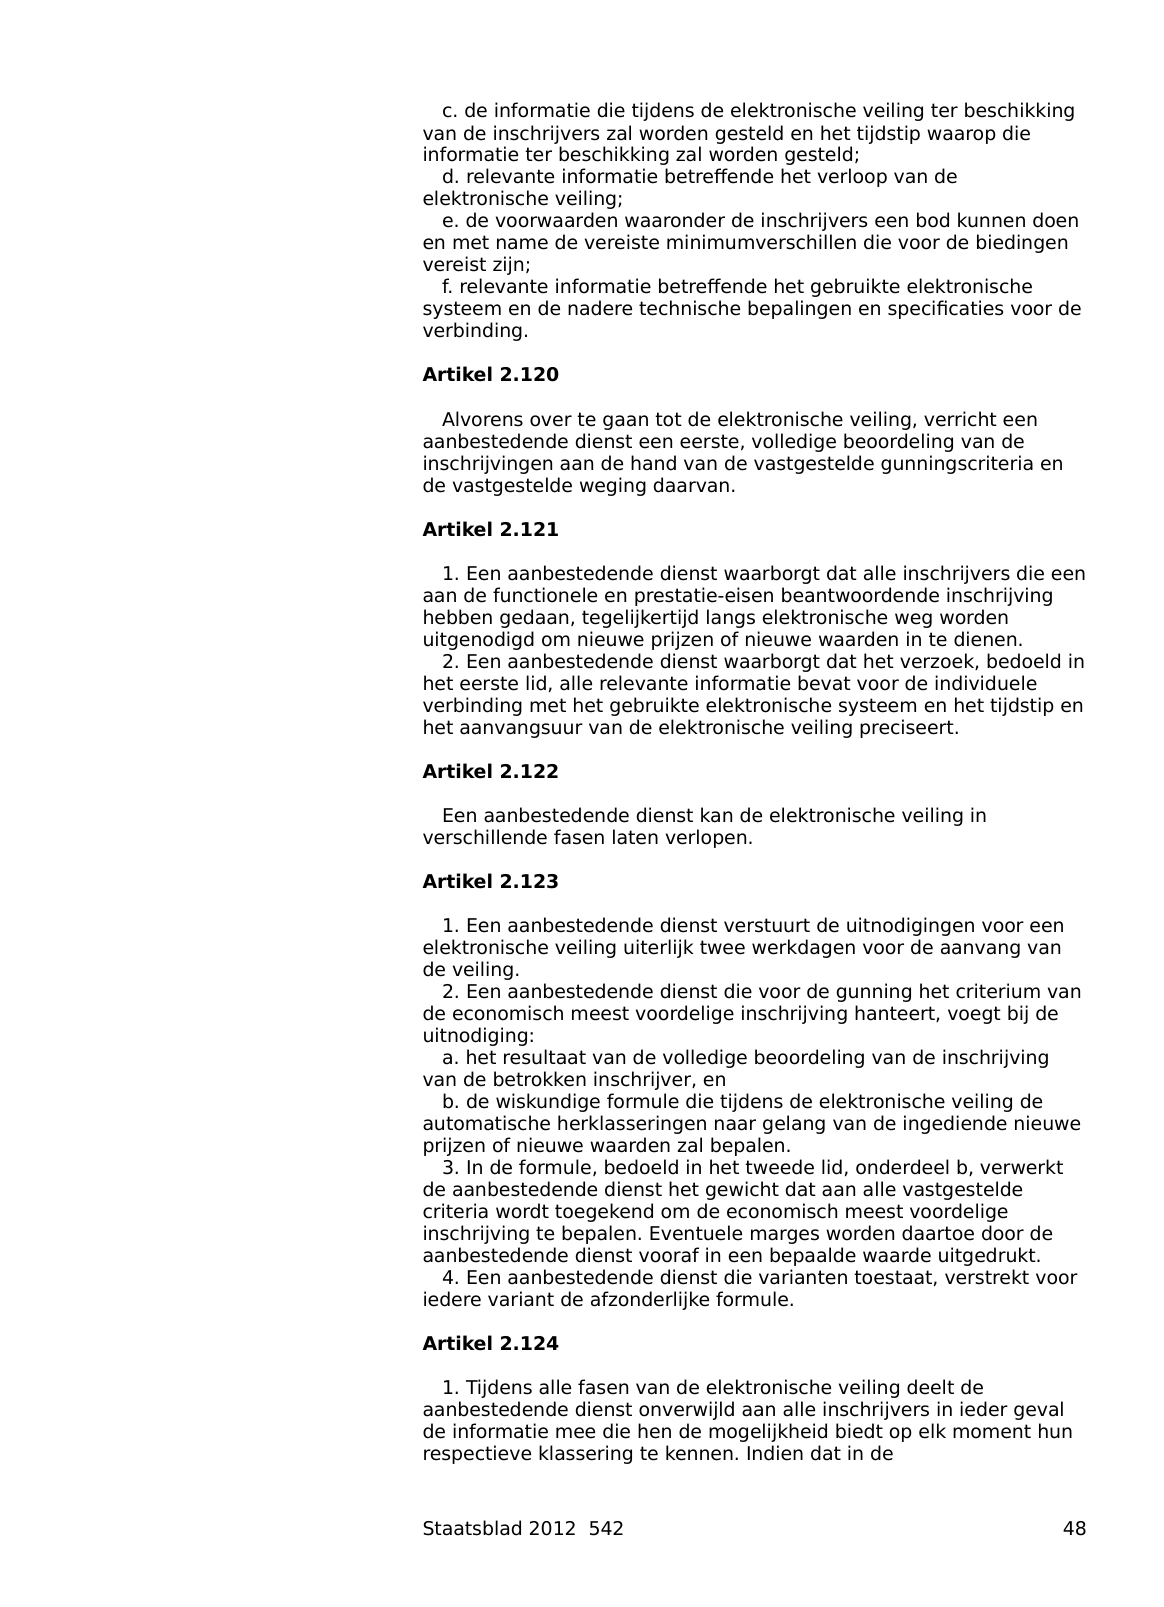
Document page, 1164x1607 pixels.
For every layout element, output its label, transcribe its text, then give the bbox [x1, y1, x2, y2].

text 2. Een aanbestedende dienst waarborgt dat het verzoek, bedoeld in het eerste lid, alle relevante informatie bevat voor de individuele verbinding met het gebruikte elektronische systeem en het tijdstip en het aanvangsuur van de elektronische veiling preciseert. [422, 651, 1087, 739]
text 2. Een aanbestedende dienst die voor de gunning het criterium van de economisch meest voordelige inschrijving hanteert, voegt bij de uitnodiging: [422, 981, 1087, 1047]
text a. het resultaat van de volledige beoordeling van de inschrijving van de betrokken inschrijver, en [422, 1047, 1087, 1091]
subtitle Artikel 2.120 [422, 364, 1087, 386]
text e. de voorwaarden waaronder de inschrijvers een bod kunnen doen en met name de vereiste minimumverschillen die voor de biedingen vereist zijn; [422, 210, 1087, 276]
text f. relevante informatie betreffende het gebruikte elektronische systeem en de nadere technische bepalingen en specificaties voor de verbinding. [422, 276, 1087, 342]
text c. de informatie die tijdens de elektronische veiling ter beschikking van de inschrijvers zal worden gesteld en het tijdstip waarop die informatie ter beschikking zal worden gesteld; [422, 100, 1087, 166]
text 1. Een aanbestedende dienst verstuurt de uitnodigingen voor een elektronische veiling uiterlijk twee werkdagen voor de aanvang van de veiling. [422, 915, 1087, 981]
text 1. Tijdens alle fasen van de elektronische veiling deelt de aanbestedende dienst onverwijld aan alle inschrijvers in ieder geval de informatie mee die hen de mogelijkheid biedt op elk moment hun respectieve klassering te kennen. Indien dat in de [422, 1377, 1087, 1465]
text 3. In de formule, bedoeld in het tweede lid, onderdeel b, verwerkt de aanbestedende dienst het gewicht dat aan alle vastgestelde criteria wordt toegekend om de economisch meest voordelige inschrijving te bepalen. Eventuele marges worden daartoe door de aanbestedende dienst vooraf in een bepaalde waarde uitgedrukt. [422, 1157, 1087, 1267]
text Alvorens over te gaan tot de elektronische veiling, verricht een aanbestedende dienst een eerste, volledige beoordeling van de inschrijvingen aan de hand van de vastgestelde gunningscriteria en de vastgestelde weging daarvan. [422, 408, 1087, 496]
subtitle Artikel 2.122 [422, 761, 1087, 783]
subtitle Artikel 2.121 [422, 519, 1087, 541]
subtitle Artikel 2.123 [422, 871, 1087, 893]
subtitle Artikel 2.124 [422, 1333, 1087, 1355]
text b. de wiskundige formule die tijdens de elektronische veiling de automatische herklasseringen naar gelang van de ingediende nieuwe prijzen of nieuwe waarden zal bepalen. [422, 1091, 1087, 1157]
text d. relevante informatie betreffende het verloop van de elektronische veiling; [422, 166, 1087, 210]
text 4. Een aanbestedende dienst die varianten toestaat, verstrekt voor iedere variant de afzonderlijke formule. [422, 1267, 1087, 1311]
text Een aanbestedende dienst kan de elektronische veiling in verschillende fasen laten verlopen. [422, 805, 1087, 849]
text 1. Een aanbestedende dienst waarborgt dat alle inschrijvers die een aan de functionele en prestatie-eisen beantwoordende inschrijving hebben gedaan, tegelijkertijd langs elektronische weg worden uitgenodigd om nieuwe prijzen of nieuwe waarden in te dienen. [422, 563, 1087, 651]
